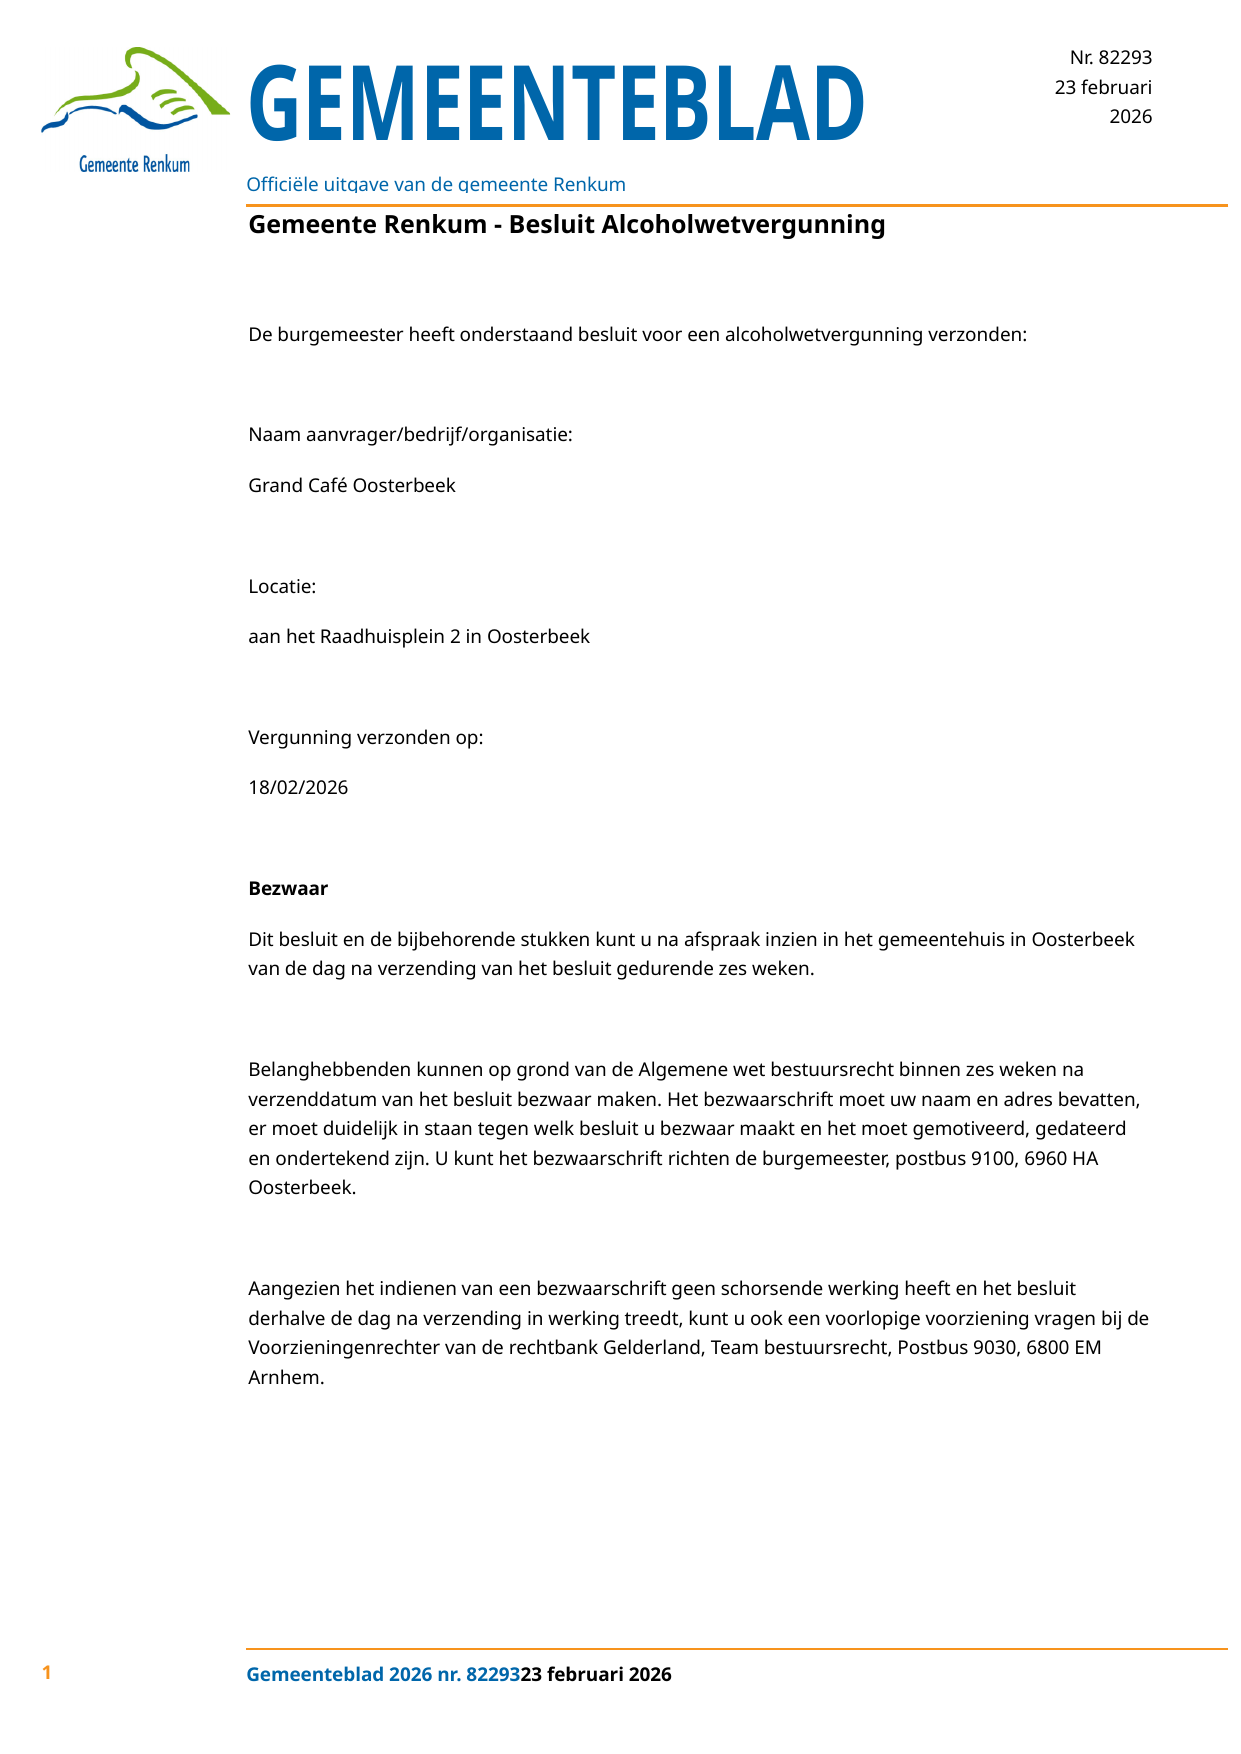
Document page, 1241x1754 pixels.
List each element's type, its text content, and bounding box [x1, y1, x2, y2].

text Naam aanvrager/bedrijf/organisatie: [248, 422, 1152, 447]
text Belanghebbenden kunnen op grond van de Algemene wet bestuursrecht binnen zes weken na verzenddatum van het besluit bezwaar maken. Het bezwaarschrift moet uw naam en adres bevatten, er moet duidelijk in staan tegen welk besluit u bezwaar maakt en het moet gemotiveerd, gedateerd en ondertekend zijn. U kunt het bezwaarschrift richten de burgemeester, postbus 9100, 6960 HA Oosterbeek. [248, 1056, 1152, 1200]
text Grand Café Oosterbeek [248, 472, 1152, 498]
text Gemeente Renkum - Besluit Alcoholwetvergunning [248, 207, 1152, 241]
text Dit besluit en de bijbehorende stukken kunt u na afspraak inzien in het gemeentehuis in Oosterbeek van de dag na verzending van het besluit gedurende zes weken. [248, 926, 1152, 981]
text Aangezien het indienen van een bezwaarschrift geen schorsende werking heeft en het besluit derhalve de dag na verzending in werking treedt, kunt u ook een voorlopige voorziening vragen bij de Voorzieningenrechter van de rechtbank Gelderland, Team bestuursrecht, Postbus 9030, 6800 EM Arnhem. [248, 1275, 1152, 1390]
picture [41, 47, 231, 172]
text 18/02/2026 [248, 774, 1152, 800]
text aan het Raadhuisplein 2 in Oosterbeek [248, 623, 1152, 649]
text Bezwaar [248, 875, 1152, 901]
text Vergunning verzonden op: [248, 724, 1152, 750]
text Locatie: [248, 573, 1152, 598]
text De burgemeester heeft onderstaand besluit voor een alcoholwetvergunning verzonden: [248, 321, 1152, 346]
